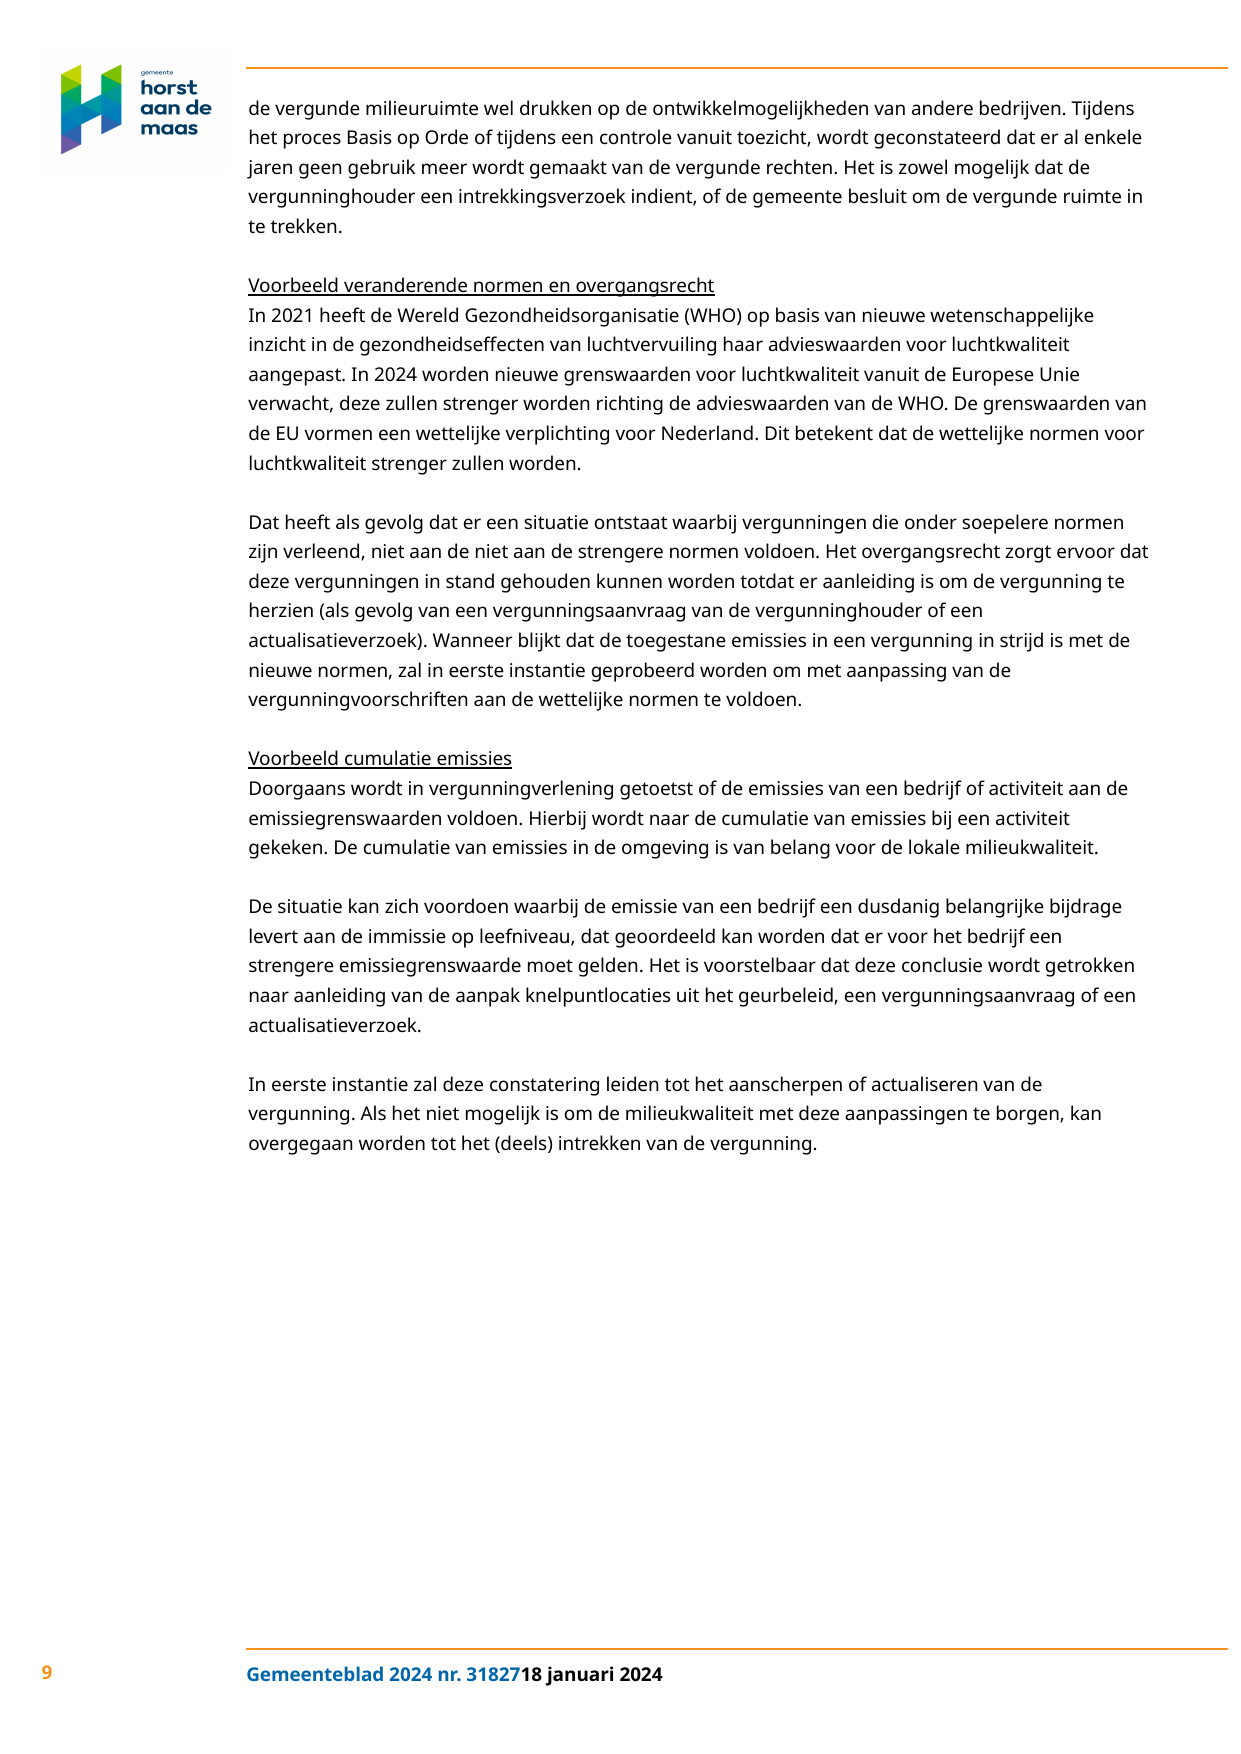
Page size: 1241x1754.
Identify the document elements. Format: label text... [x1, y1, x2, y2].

text Voorbeeld cumulatie emissies [248, 746, 1152, 771]
text Dat heeft als gevolg dat er een situatie ontstaat waarbij vergunningen die onder soepelere normen zijn verleend, niet aan de niet aan de strengere normen voldoen. Het overgangsrecht zorgt ervoor dat deze vergunningen in stand gehouden kunnen worden totdat er aanleiding is om de vergunning te herzien (als gevolg van een vergunningsaanvraag van de vergunninghouder of een actualisatieverzoek). Wanneer blijkt dat de toegestane emissies in een vergunning in strijd is met de nieuwe normen, zal in eerste instantie geprobeerd worden om met aanpassing van de vergunningvoorschriften aan de wettelijke normen te voldoen. [248, 509, 1152, 712]
text de vergunde milieuruimte wel drukken op de ontwikkelmogelijkheden van andere bedrijven. Tijdens het proces Basis op Orde of tijdens een controle vanuit toezicht, wordt geconstateerd dat er al enkele jaren geen gebruik meer wordt gemaakt van de vergunde rechten. Het is zowel mogelijk dat de vergunninghouder een intrekkingsverzoek indient, of de gemeente besluit om de vergunde ruimte in te trekken. [248, 95, 1152, 239]
text Voorbeeld veranderende normen en overgangsrecht [248, 272, 1152, 298]
picture [41, 47, 231, 172]
text De situatie kan zich voordoen waarbij de emissie van een bedrijf een dusdanig belangrijke bijdrage levert aan de immissie op leefniveau, dat geoordeeld kan worden dat er voor het bedrijf een strengere emissiegrenswaarde moet gelden. Het is voorstelbaar dat deze conclusie wordt getrokken naar aanleiding van de aanpak knelpuntlocaties uit het geurbeleid, een vergunningsaanvraag of een actualisatieverzoek. [248, 893, 1152, 1038]
text In eerste instantie zal deze constatering leiden tot het aanscherpen of actualiseren van de vergunning. Als het niet mogelijk is om de milieukwaliteit met deze aanpassingen te borgen, kan overgegaan worden tot het (deels) intrekken van de vergunning. [248, 1071, 1152, 1156]
text Doorgaans wordt in vergunningverlening getoetst of de emissies van een bedrijf of activiteit aan de emissiegrenswaarden voldoen. Hierbij wordt naar de cumulatie van emissies bij een activiteit gekeken. De cumulatie van emissies in de omgeving is van belang voor de lokale milieukwaliteit. [248, 775, 1152, 860]
text In 2021 heeft de Wereld Gezondheidsorganisatie (WHO) op basis van nieuwe wetenschappelijke inzicht in de gezondheidseffecten van luchtvervuiling haar advieswaarden voor luchtkwaliteit aangepast. In 2024 worden nieuwe grenswaarden voor luchtkwaliteit vanuit de Europese Unie verwacht, deze zullen strenger worden richting de advieswaarden van de WHO. De grenswaarden van de EU vormen een wettelijke verplichting voor Nederland. Dit betekent dat de wettelijke normen voor luchtkwaliteit strenger zullen worden. [248, 302, 1152, 476]
